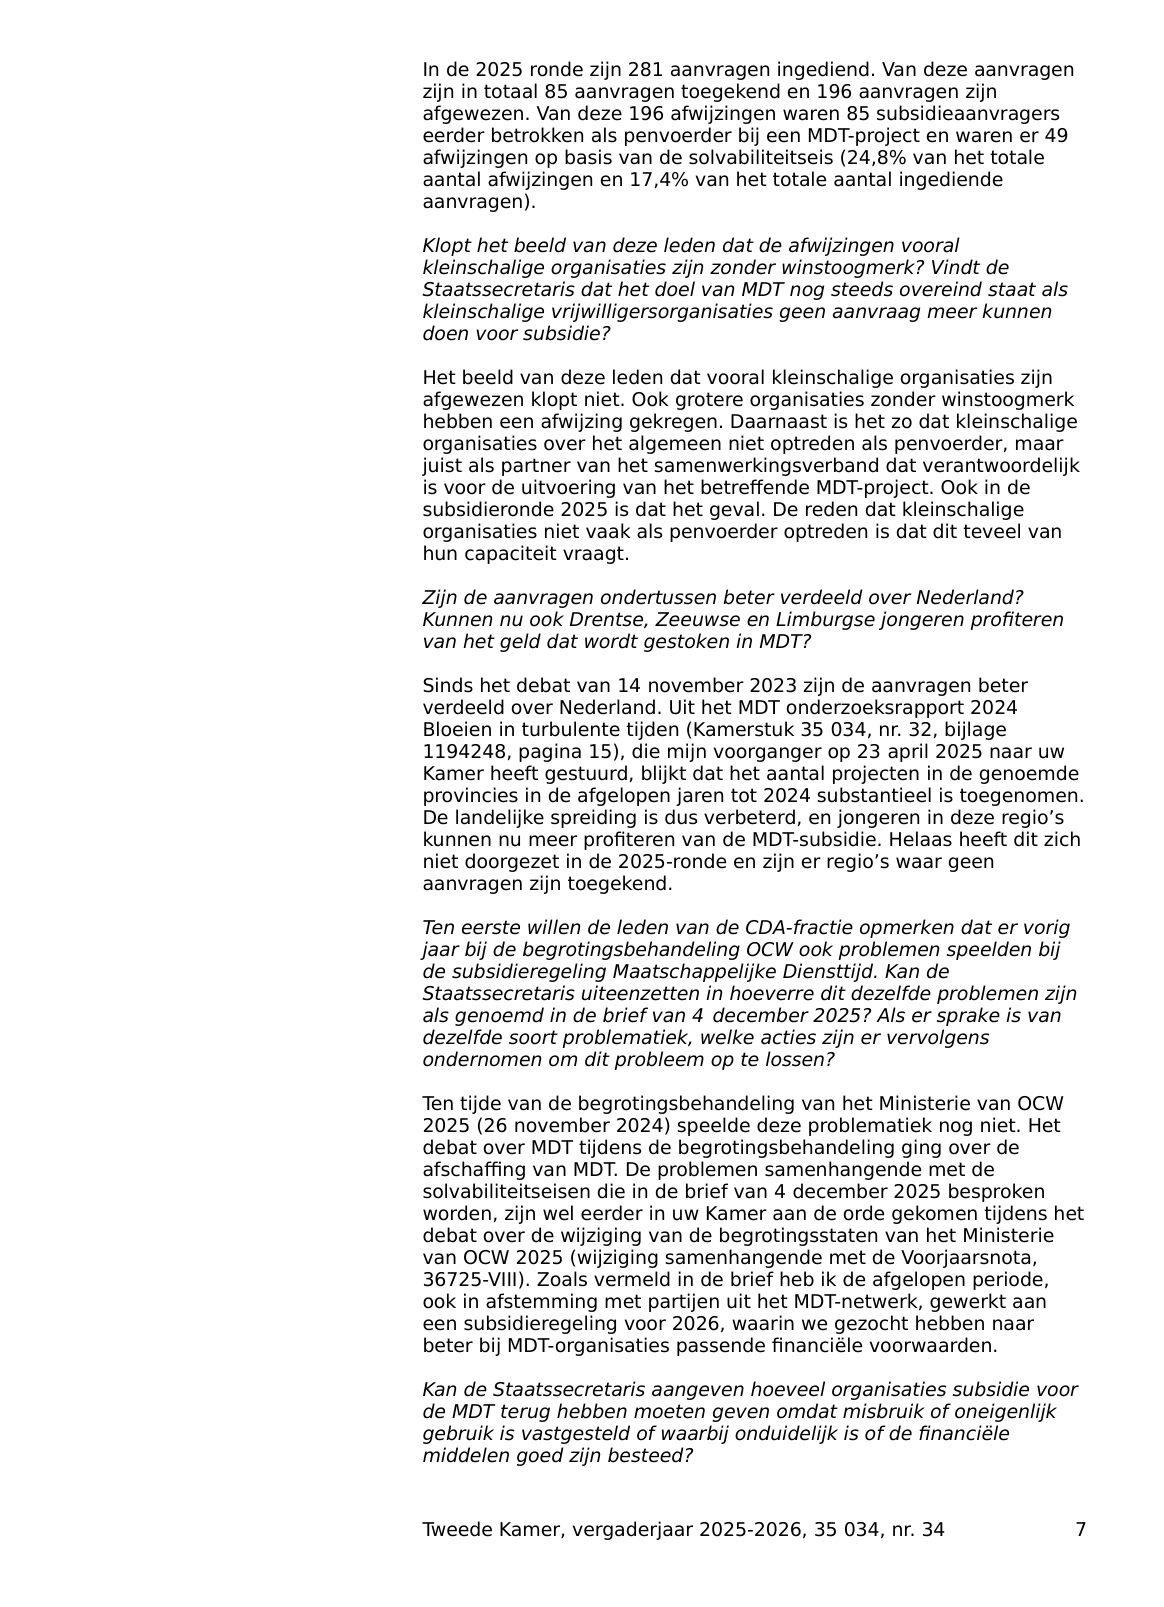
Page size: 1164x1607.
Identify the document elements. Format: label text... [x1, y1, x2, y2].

text Klopt het beeld van deze leden dat de afwijzingen vooral kleinschalige organisaties zijn zonder winstoogmerk? Vindt de Staatssecretaris dat het doel van MDT nog steeds overeind staat als kleinschalige vrijwilligersorganisaties geen aanvraag meer kunnen doen voor subsidie? [422, 235, 1087, 345]
text Zijn de aanvragen ondertussen beter verdeeld over Nederland? Kunnen nu ook Drentse, Zeeuwse en Limburgse jongeren profiteren van het geld dat wordt gestoken in MDT? [422, 587, 1087, 653]
text Ten eerste willen de leden van de CDA-fractie opmerken dat er vorig jaar bij de begrotingsbehandeling OCW ook problemen speelden bij de subsidieregeling Maatschappelijke Diensttijd. Kan de Staatssecretaris uiteenzetten in hoeverre dit dezelfde problemen zijn als genoemd in de brief van 4 december 2025? Als er sprake is van dezelfde soort problematiek, welke acties zijn er vervolgens ondernomen om dit probleem op te lossen? [422, 917, 1087, 1071]
text Sinds het debat van 14 november 2023 zijn de aanvragen beter verdeeld over Nederland. Uit het MDT onderzoeksrapport 2024 Bloeien in turbulente tijden (Kamerstuk 35 034, nr. 32, bijlage 1194248, pagina 15), die mijn voorganger op 23 april 2025 naar uw Kamer heeft gestuurd, blijkt dat het aantal projecten in de genoemde provincies in de afgelopen jaren tot 2024 substantieel is toegenomen. De landelijke spreiding is dus verbeterd, en jongeren in deze regio’s kunnen nu meer profiteren van de MDT-subsidie. Helaas heeft dit zich niet doorgezet in de 2025-ronde en zijn er regio’s waar geen aanvragen zijn toegekend. [422, 675, 1087, 895]
text Kan de Staatssecretaris aangeven hoeveel organisaties subsidie voor de MDT terug hebben moeten geven omdat misbruik of oneigenlijk gebruik is vastgesteld of waarbij onduidelijk is of de financiële middelen goed zijn besteed? [422, 1379, 1087, 1467]
text Het beeld van deze leden dat vooral kleinschalige organisaties zijn afgewezen klopt niet. Ook grotere organisaties zonder winstoogmerk hebben een afwijzing gekregen. Daarnaast is het zo dat kleinschalige organisaties over het algemeen niet optreden als penvoerder, maar juist als partner van het samenwerkingsverband dat verantwoordelijk is voor de uitvoering van het betreffende MDT-project. Ook in de subsidieronde 2025 is dat het geval. De reden dat kleinschalige organisaties niet vaak als penvoerder optreden is dat dit teveel van hun capaciteit vraagt. [422, 367, 1087, 565]
text Ten tijde van de begrotingsbehandeling van het Ministerie van OCW 2025 (26 november 2024) speelde deze problematiek nog niet. Het debat over MDT tijdens de begrotingsbehandeling ging over de afschaffing van MDT. De problemen samenhangende met de solvabiliteitseisen die in de brief van 4 december 2025 besproken worden, zijn wel eerder in uw Kamer aan de orde gekomen tijdens het debat over de wijziging van de begrotingsstaten van het Ministerie van OCW 2025 (wijziging samenhangende met de Voorjaarsnota, 36725-VIII). Zoals vermeld in de brief heb ik de afgelopen periode, ook in afstemming met partijen uit het MDT-netwerk, gewerkt aan een subsidieregeling voor 2026, waarin we gezocht hebben naar beter bij MDT-organisaties passende financiële voorwaarden. [422, 1093, 1087, 1357]
text In de 2025 ronde zijn 281 aanvragen ingediend. Van deze aanvragen zijn in totaal 85 aanvragen toegekend en 196 aanvragen zijn afgewezen. Van deze 196 afwijzingen waren 85 subsidieaanvragers eerder betrokken als penvoerder bij een MDT-project en waren er 49 afwijzingen op basis van de solvabiliteitseis (24,8% van het totale aantal afwijzingen en 17,4% van het totale aantal ingediende aanvragen). [422, 59, 1087, 213]
